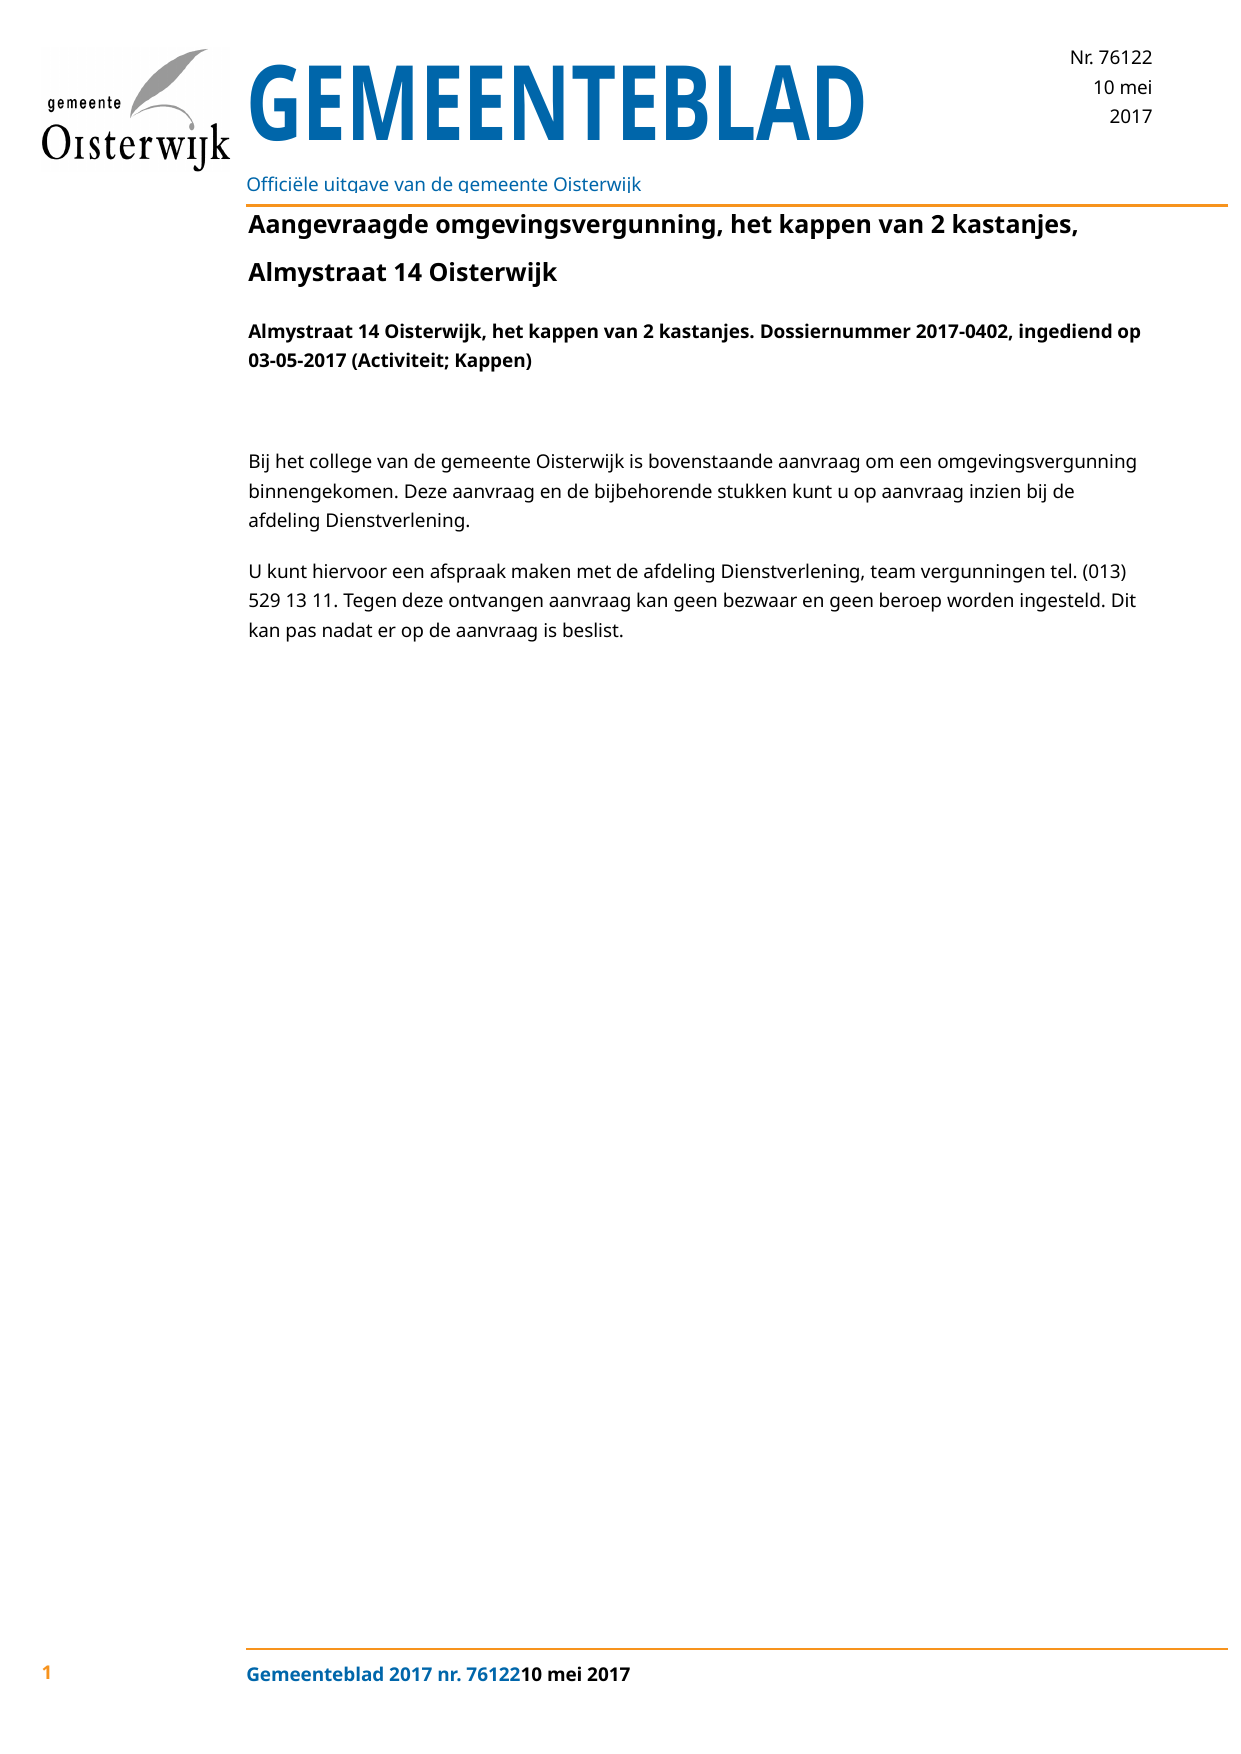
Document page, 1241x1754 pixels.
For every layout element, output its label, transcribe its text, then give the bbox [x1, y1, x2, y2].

text Almystraat 14 Oisterwijk, het kappen van 2 kastanjes. Dossiernummer 2017-0402, ingediend op 03-05-2017 (Activiteit; Kappen) [248, 318, 1152, 373]
text U kunt hiervoor een afspraak maken met de afdeling Dienstverlening, team vergunningen tel. (013) 529 13 11. Tegen deze ontvangen aanvraag kan geen bezwaar en geen beroep worden ingesteld. Dit kan pas nadat er op de aanvraag is beslist. [248, 558, 1152, 643]
text Bij het college van de gemeente Oisterwijk is bovenstaande aanvraag om een omgevingsvergunning binnengekomen. Deze aanvraag en de bijbehorende stukken kunt u op aanvraag inzien bij de afdeling Dienstverlening. [248, 448, 1152, 533]
text Aangevraagde omgevingsvergunning, het kappen van 2 kastanjes, Almystraat 14 Oisterwijk [248, 207, 1152, 288]
picture [41, 47, 231, 172]
